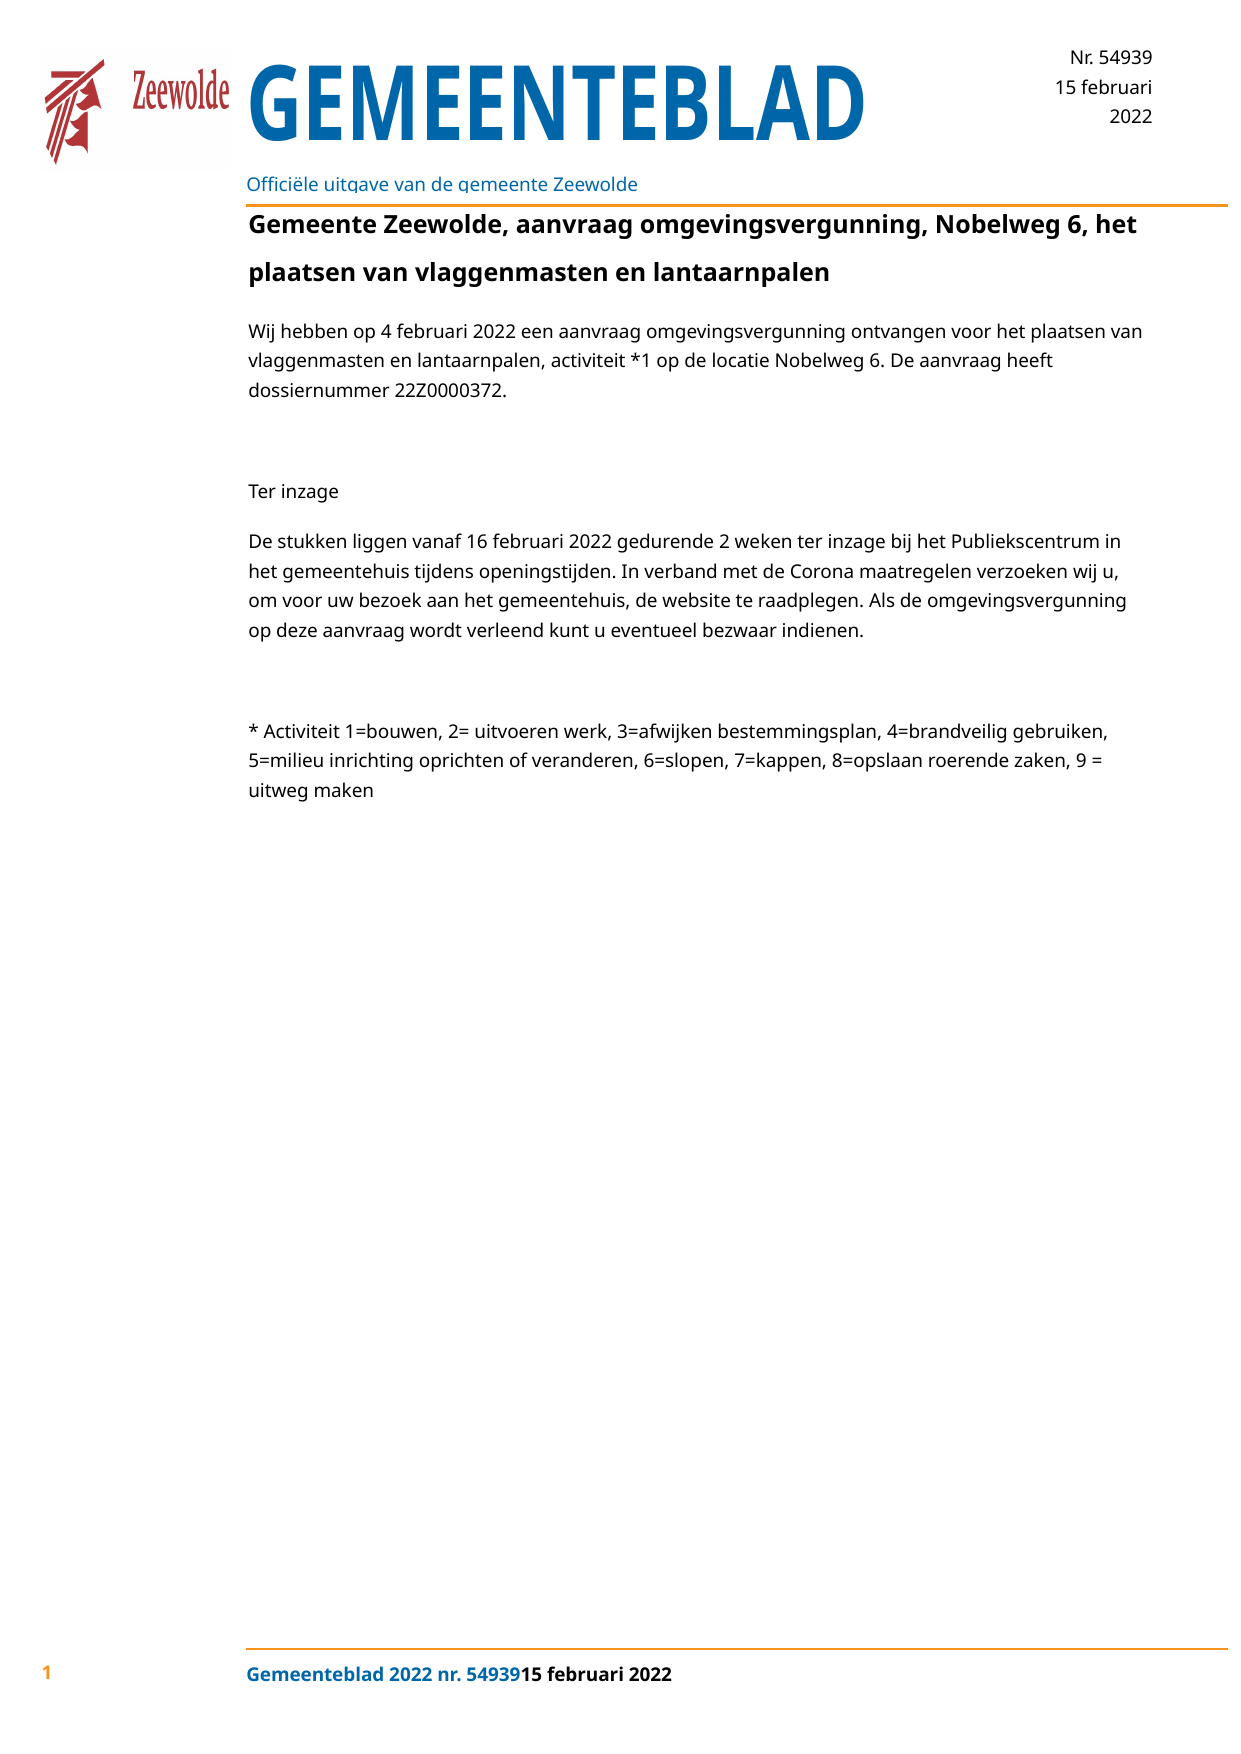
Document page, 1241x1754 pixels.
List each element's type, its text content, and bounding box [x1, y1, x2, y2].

text Gemeente Zeewolde, aanvraag omgevingsvergunning, Nobelweg 6, het plaatsen van vlaggenmasten en lantaarnpalen [248, 207, 1152, 288]
picture [41, 47, 231, 172]
text * Activiteit 1=bouwen, 2= uitvoeren werk, 3=afwijken bestemmingsplan, 4=brandveilig gebruiken, 5=milieu inrichting oprichten of veranderen, 6=slopen, 7=kappen, 8=opslaan roerende zaken, 9 = uitweg maken [248, 718, 1152, 803]
text De stukken liggen vanaf 16 februari 2022 gedurende 2 weken ter inzage bij het Publiekscentrum in het gemeentehuis tijdens openingstijden. In verband met de Corona maatregelen verzoeken wij u, om voor uw bezoek aan het gemeentehuis, de website te raadplegen. Als de omgevingsvergunning op deze aanvraag wordt verleend kunt u eventueel bezwaar indienen. [248, 528, 1152, 643]
text Wij hebben op 4 februari 2022 een aanvraag omgevingsvergunning ontvangen voor het plaatsen van vlaggenmasten en lantaarnpalen, activiteit *1 op de locatie Nobelweg 6. De aanvraag heeft dossiernummer 22Z0000372. [248, 318, 1152, 403]
text Ter inzage [248, 478, 1152, 504]
